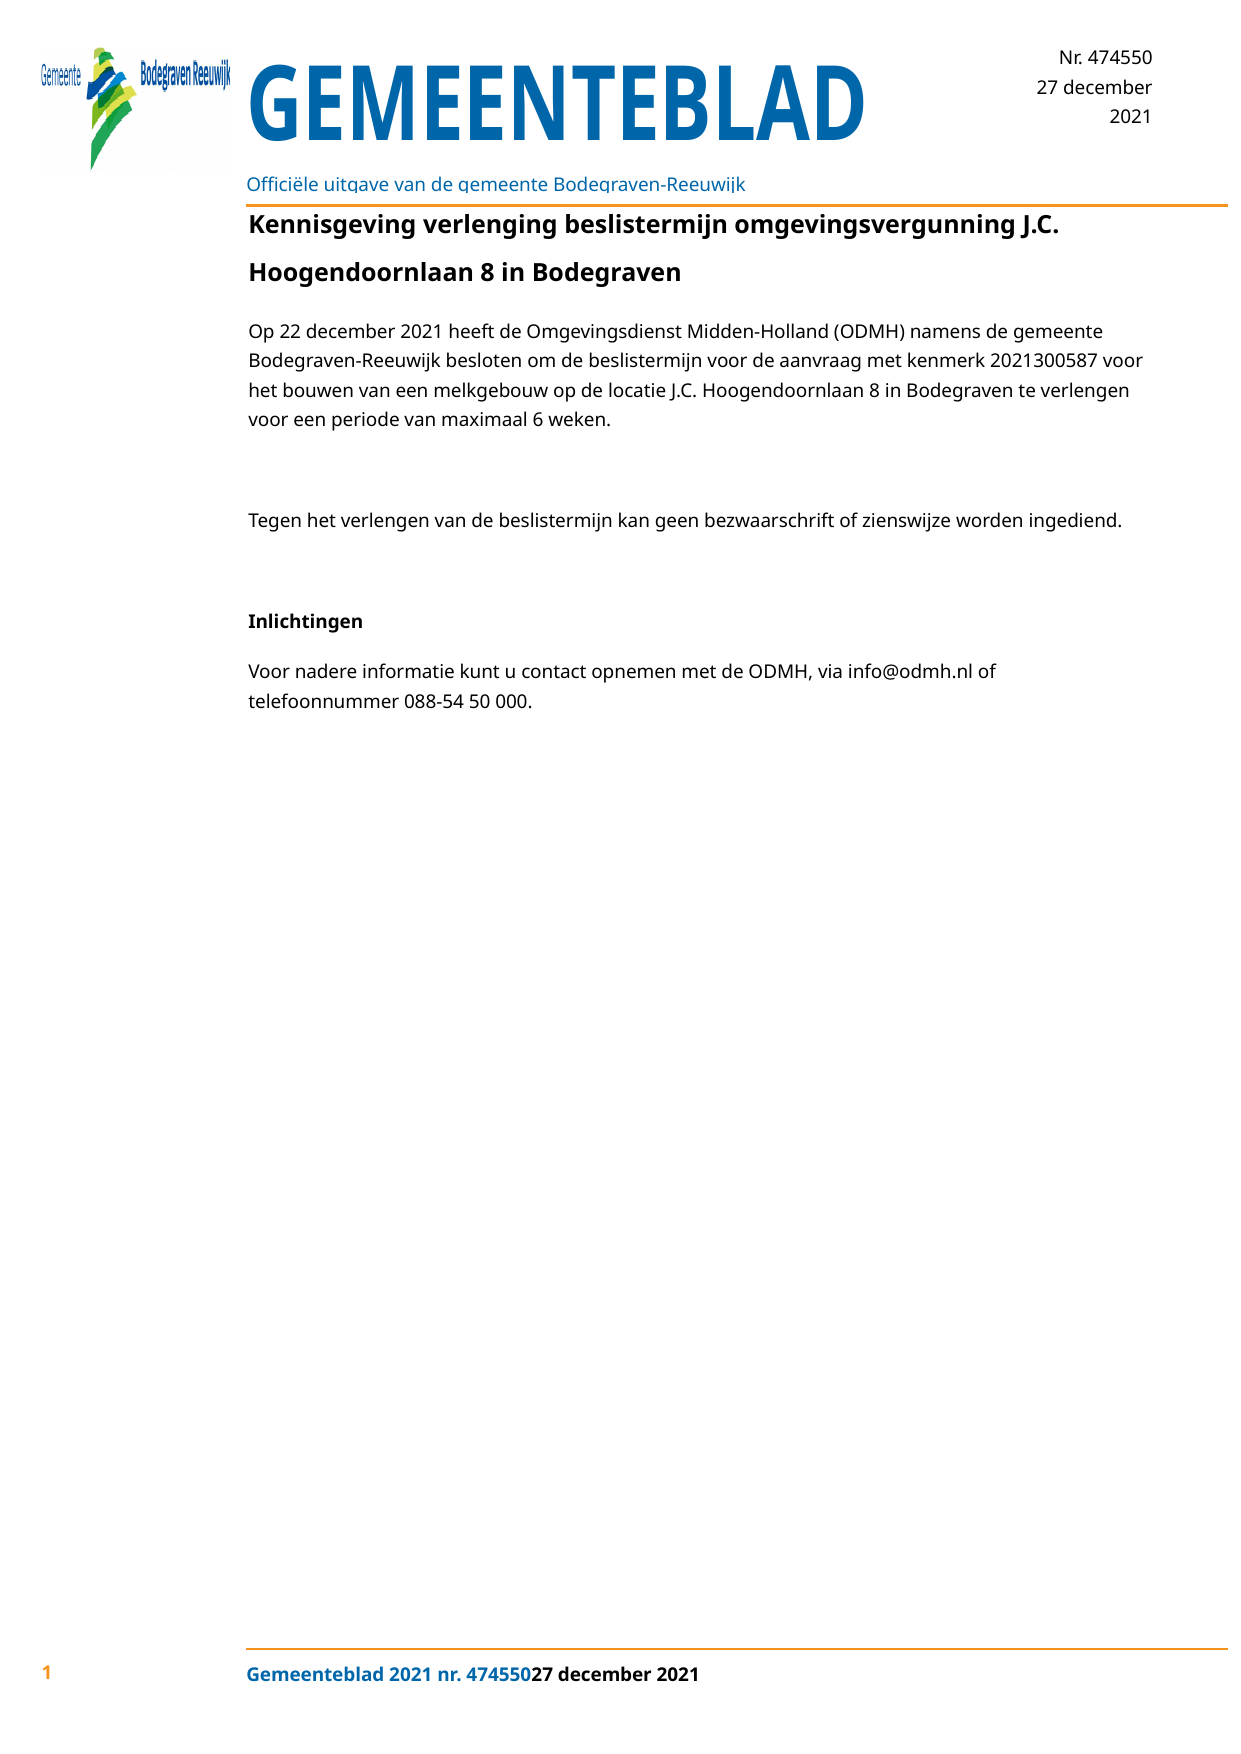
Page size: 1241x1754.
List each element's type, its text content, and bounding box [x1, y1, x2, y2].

text Op 22 december 2021 heeft de Omgevingsdienst Midden-Holland (ODMH) namens de gemeente Bodegraven-Reeuwijk besloten om de beslistermijn voor de aanvraag met kenmerk 2021300587 voor het bouwen van een melkgebouw op de locatie J.C. Hoogendoornlaan 8 in Bodegraven te verlengen voor een periode van maximaal 6 weken. [248, 318, 1152, 432]
text Tegen het verlengen van de beslistermijn kan geen bezwaarschrift of zienswijze worden ingediend. [248, 507, 1152, 533]
text Voor nadere informatie kunt u contact opnemen met de ODMH, via info@odmh.nl of telefoonnummer 088-54 50 000. [248, 659, 1152, 714]
picture [41, 47, 231, 172]
text Inlichtingen [248, 608, 1152, 634]
text Kennisgeving verlenging beslistermijn omgevingsvergunning J.C. Hoogendoornlaan 8 in Bodegraven [248, 207, 1152, 288]
